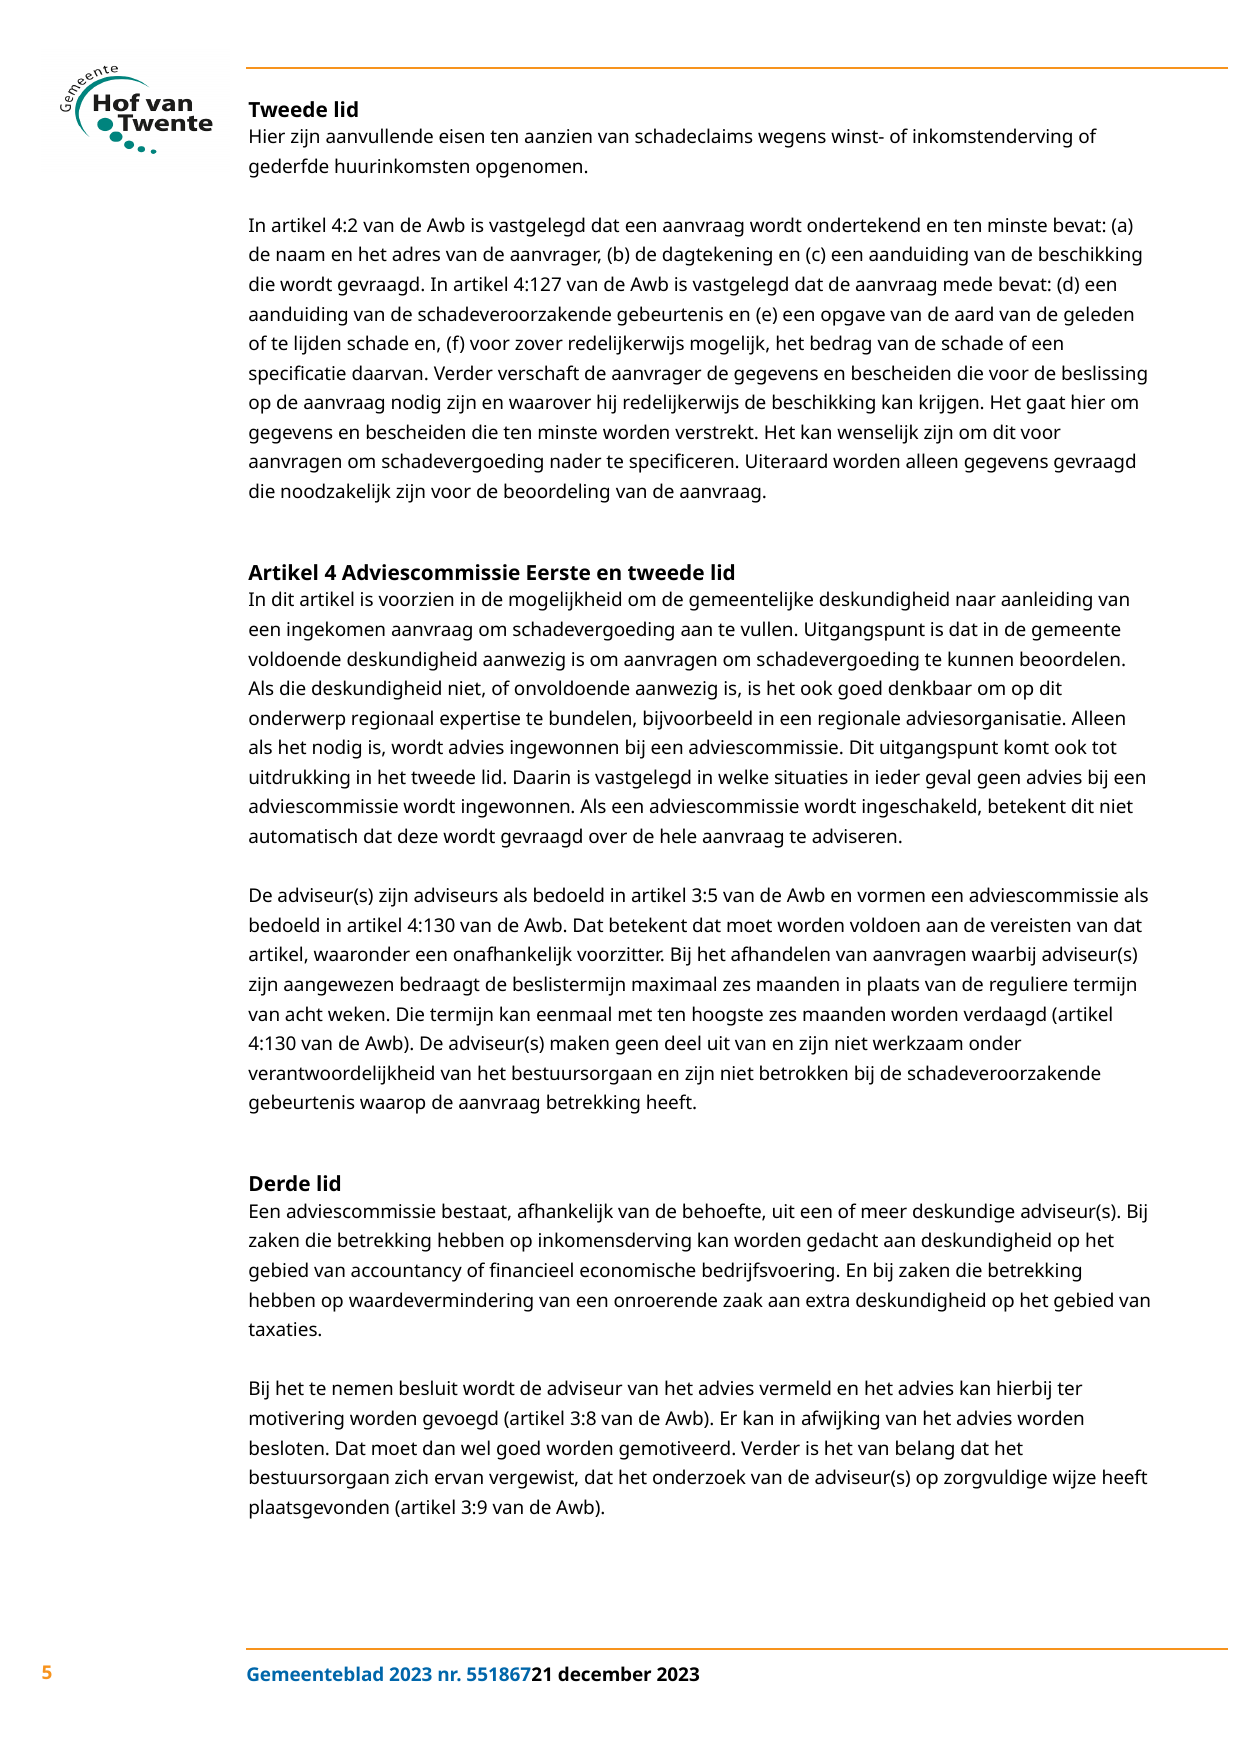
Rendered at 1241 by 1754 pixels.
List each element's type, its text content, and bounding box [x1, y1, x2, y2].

picture [41, 47, 231, 172]
text Een adviescommissie bestaat, afhankelijk van de behoefte, uit een of meer deskundige adviseur(s). Bij zaken die betrekking hebben op inkomensderving kan worden gedacht aan deskundigheid op het gebied van accountancy of financieel economische bedrijfsvoering. En bij zaken die betrekking hebben op waardevermindering van een onroerende zaak aan extra deskundigheid op het gebied van taxaties. [248, 1198, 1152, 1342]
text Artikel 4 Adviescommissie Eerste en tweede lid [248, 558, 1152, 587]
text In dit artikel is voorzien in de mogelijkheid om de gemeentelijke deskundigheid naar aanleiding van een ingekomen aanvraag om schadevergoeding aan te vullen. Uitgangspunt is dat in de gemeente voldoende deskundigheid aanwezig is om aanvragen om schadevergoeding te kunnen beoordelen. Als die deskundigheid niet, of onvoldoende aanwezig is, is het ook goed denkbaar om op dit onderwerp regionaal expertise te bundelen, bijvoorbeeld in een regionale adviesorganisatie. Alleen als het nodig is, wordt advies ingewonnen bij een adviescommissie. Dit uitgangspunt komt ook tot uitdrukking in het tweede lid. Daarin is vastgelegd in welke situaties in ieder geval geen advies bij een adviescommissie wordt ingewonnen. Als een adviescommissie wordt ingeschakeld, betekent dit niet automatisch dat deze wordt gevraagd over de hele aanvraag te adviseren. [248, 587, 1152, 849]
text In artikel 4:2 van de Awb is vastgelegd dat een aanvraag wordt ondertekend en ten minste bevat: (a) de naam en het adres van de aanvrager, (b) de dagtekening en (c) een aanduiding van de beschikking die wordt gevraagd. In artikel 4:127 van de Awb is vastgelegd dat de aanvraag mede bevat: (d) een aanduiding van de schadeveroorzakende gebeurtenis en (e) een opgave van de aard van de geleden of te lijden schade en, (f) voor zover redelijkerwijs mogelijk, het bedrag van de schade of een specificatie daarvan. Verder verschaft de aanvrager de gegevens en bescheiden die voor de beslissing op de aanvraag nodig zijn en waarover hij redelijkerwijs de beschikking kan krijgen. Het gaat hier om gegevens en bescheiden die ten minste worden verstrekt. Het kan wenselijk zijn om dit voor aanvragen om schadevergoeding nader te specificeren. Uiteraard worden alleen gegevens gevraagd die noodzakelijk zijn voor de beoordeling van de aanvraag. [248, 212, 1152, 504]
text De adviseur(s) zijn adviseurs als bedoeld in artikel 3:5 van de Awb en vormen een adviescommissie als bedoeld in artikel 4:130 van de Awb. Dat betekent dat moet worden voldoen aan de vereisten van dat artikel, waaronder een onafhankelijk voorzitter. Bij het afhandelen van aanvragen waarbij adviseur(s) zijn aangewezen bedraagt de beslistermijn maximaal zes maanden in plaats van de reguliere termijn van acht weken. Die termijn kan eenmaal met ten hoogste zes maanden worden verdaagd (artikel 4:130 van de Awb). De adviseur(s) maken geen deel uit van en zijn niet werkzaam onder verantwoordelijkheid van het bestuursorgaan en zijn niet betrokken bij de schadeveroorzakende gebeurtenis waarop de aanvraag betrekking heeft. [248, 882, 1152, 1115]
text Hier zijn aanvullende eisen ten aanzien van schadeclaims wegens winst- of inkomstenderving of gederfde huurinkomsten opgenomen. [248, 123, 1152, 178]
text Derde lid [248, 1169, 1152, 1198]
text Bij het te nemen besluit wordt de adviseur van het advies vermeld en het advies kan hierbij ter motivering worden gevoegd (artikel 3:8 van de Awb). Er kan in afwijking van het advies worden besloten. Dat moet dan wel goed worden gemotiveerd. Verder is het van belang dat het bestuursorgaan zich ervan vergewist, dat het onderzoek van de adviseur(s) op zorgvuldige wijze heeft plaatsgevonden (artikel 3:9 van de Awb). [248, 1376, 1152, 1519]
text Tweede lid [248, 95, 1152, 123]
